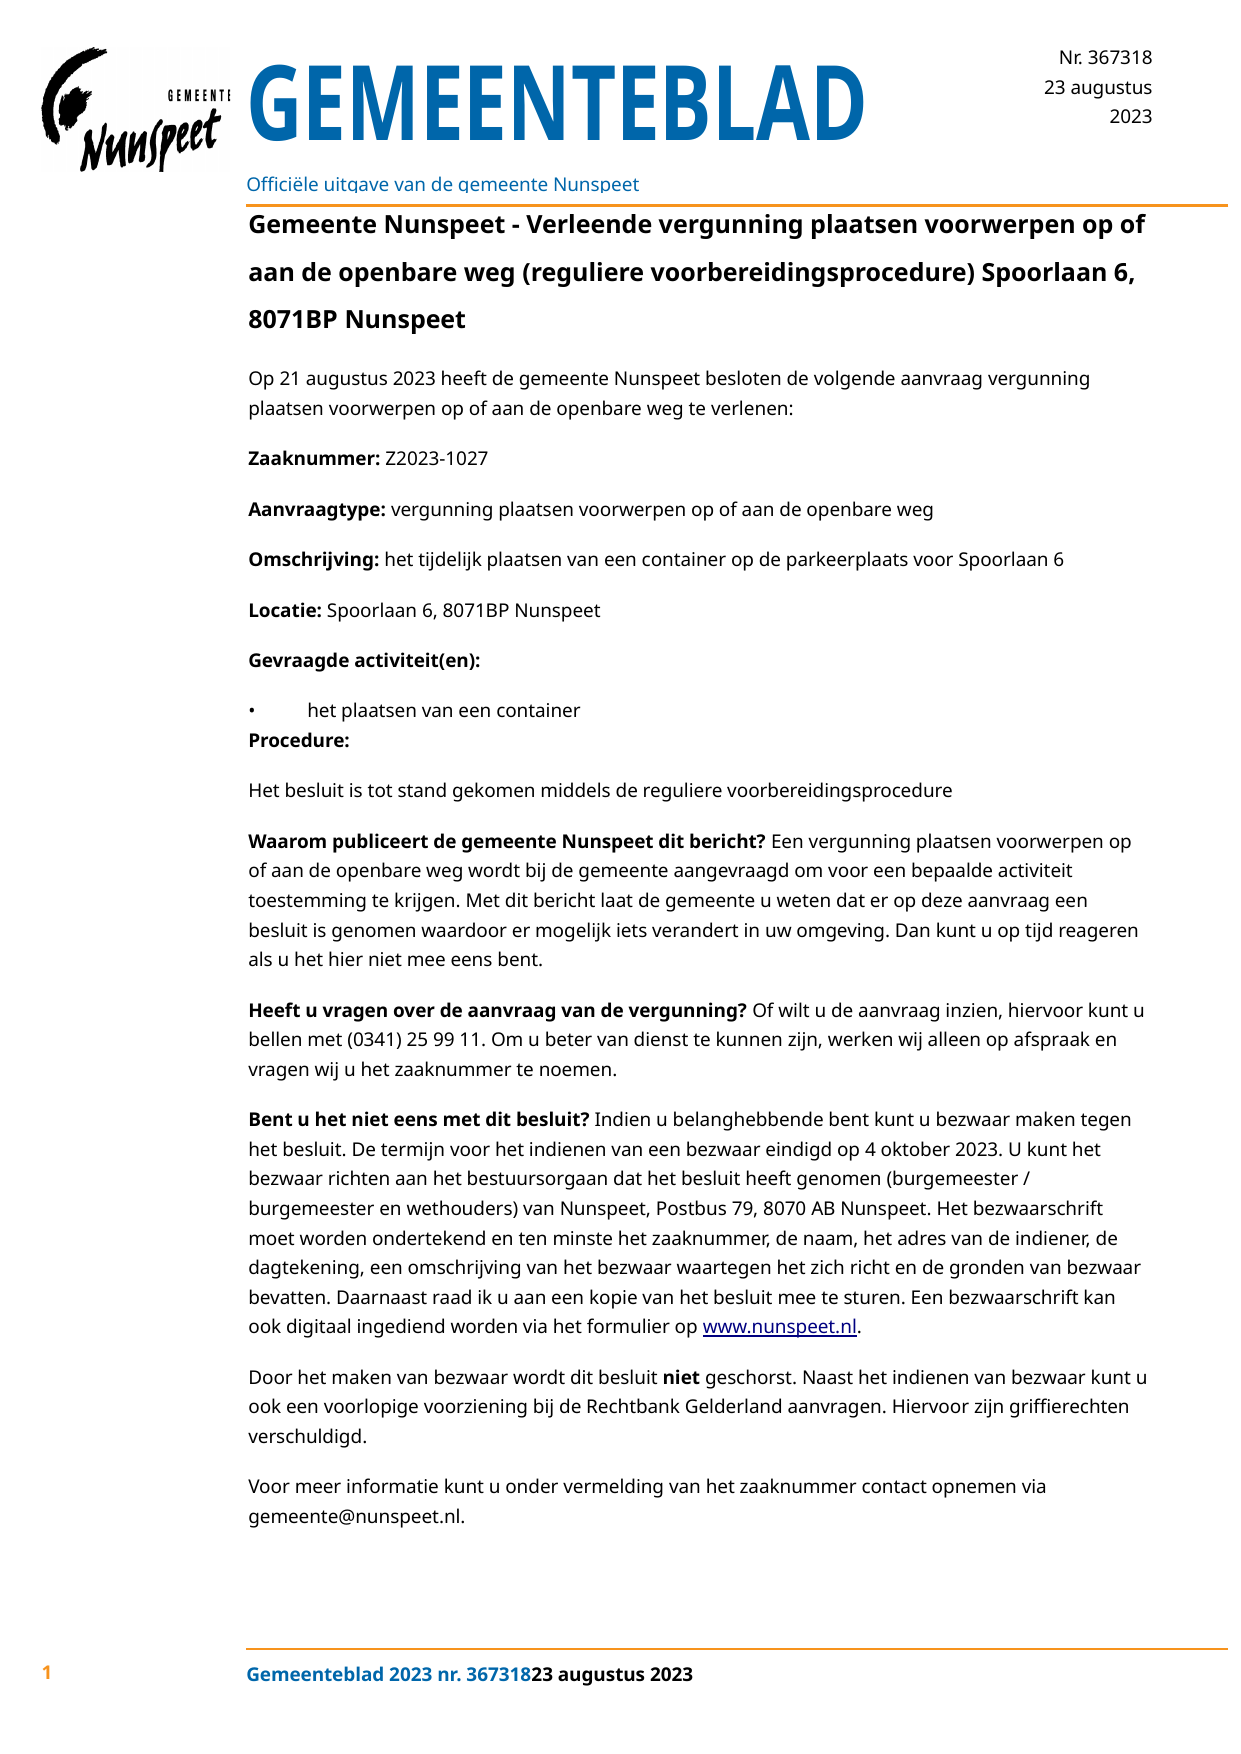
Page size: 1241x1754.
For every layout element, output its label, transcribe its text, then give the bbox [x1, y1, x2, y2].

text Voor meer informatie kunt u onder vermelding van het zaaknummer contact opnemen via gemeente@nunspeet.nl. [248, 1473, 1152, 1529]
text Gemeente Nunspeet - Verleende vergunning plaatsen voorwerpen op of aan de openbare weg (reguliere voorbereidingsprocedure) Spoorlaan 6, 8071BP Nunspeet [248, 207, 1152, 336]
text Procedure: [248, 727, 1152, 753]
text Omschrijving: het tijdelijk plaatsen van een container op de parkeerplaats voor Spoorlaan 6 [248, 546, 1152, 572]
text Het besluit is tot stand gekomen middels de reguliere voorbereidingsprocedure [248, 778, 1152, 803]
text Op 21 augustus 2023 heeft de gemeente Nunspeet besloten de volgende aanvraag vergunning plaatsen voorwerpen op of aan de openbare weg te verlenen: [248, 366, 1152, 421]
picture [41, 47, 231, 172]
text Gevraagde activiteit(en): [248, 647, 1152, 673]
text Bent u het niet eens met dit besluit? Indien u belanghebbende bent kunt u bezwaar maken tegen het besluit. De termijn voor het indienen van een bezwaar eindigd op 4 oktober 2023. U kunt het bezwaar richten aan het bestuursorgaan dat het besluit heeft genomen (burgemeester / burgemeester en wethouders) van Nunspeet, Postbus 79, 8070 AB Nunspeet. Het bezwaarschrift moet worden ondertekend en ten minste het zaaknummer, de naam, het adres van de indiener, de dagtekening, een omschrijving van het bezwaar waartegen het zich richt en de gronden van bezwaar bevatten. Daarnaast raad ik u aan een kopie van het besluit mee te sturen. Een bezwaarschrift kan ook digitaal ingediend worden via het formulier op www.nunspeet.nl. [248, 1106, 1152, 1339]
text Waarom publiceert de gemeente Nunspeet dit bericht? Een vergunning plaatsen voorwerpen op of aan de openbare weg wordt bij de gemeente aangevraagd om voor een bepaalde activiteit toestemming te krijgen. Met dit bericht laat de gemeente u weten dat er op deze aanvraag een besluit is genomen waardoor er mogelijk iets verandert in uw omgeving. Dan kunt u op tijd reageren als u het hier niet mee eens bent. [248, 828, 1152, 972]
text Zaaknummer: Z2023-1027 [248, 446, 1152, 471]
text Heeft u vragen over de aanvraag van de vergunning? Of wilt u de aanvraag inzien, hiervoor kunt u bellen met (0341) 25 99 11. Om u beter van dienst te kunnen zijn, werken wij alleen op afspraak en vragen wij u het zaaknummer te noemen. [248, 997, 1152, 1082]
list het plaatsen van een container [248, 698, 1152, 723]
text Locatie: Spoorlaan 6, 8071BP Nunspeet [248, 597, 1152, 622]
text Door het maken van bezwaar wordt dit besluit niet geschorst. Naast het indienen van bezwaar kunt u ook een voorlopige voorziening bij de Rechtbank Gelderland aanvragen. Hiervoor zijn griffierechten verschuldigd. [248, 1364, 1152, 1449]
text Aanvraagtype: vergunning plaatsen voorwerpen op of aan de openbare weg [248, 496, 1152, 522]
